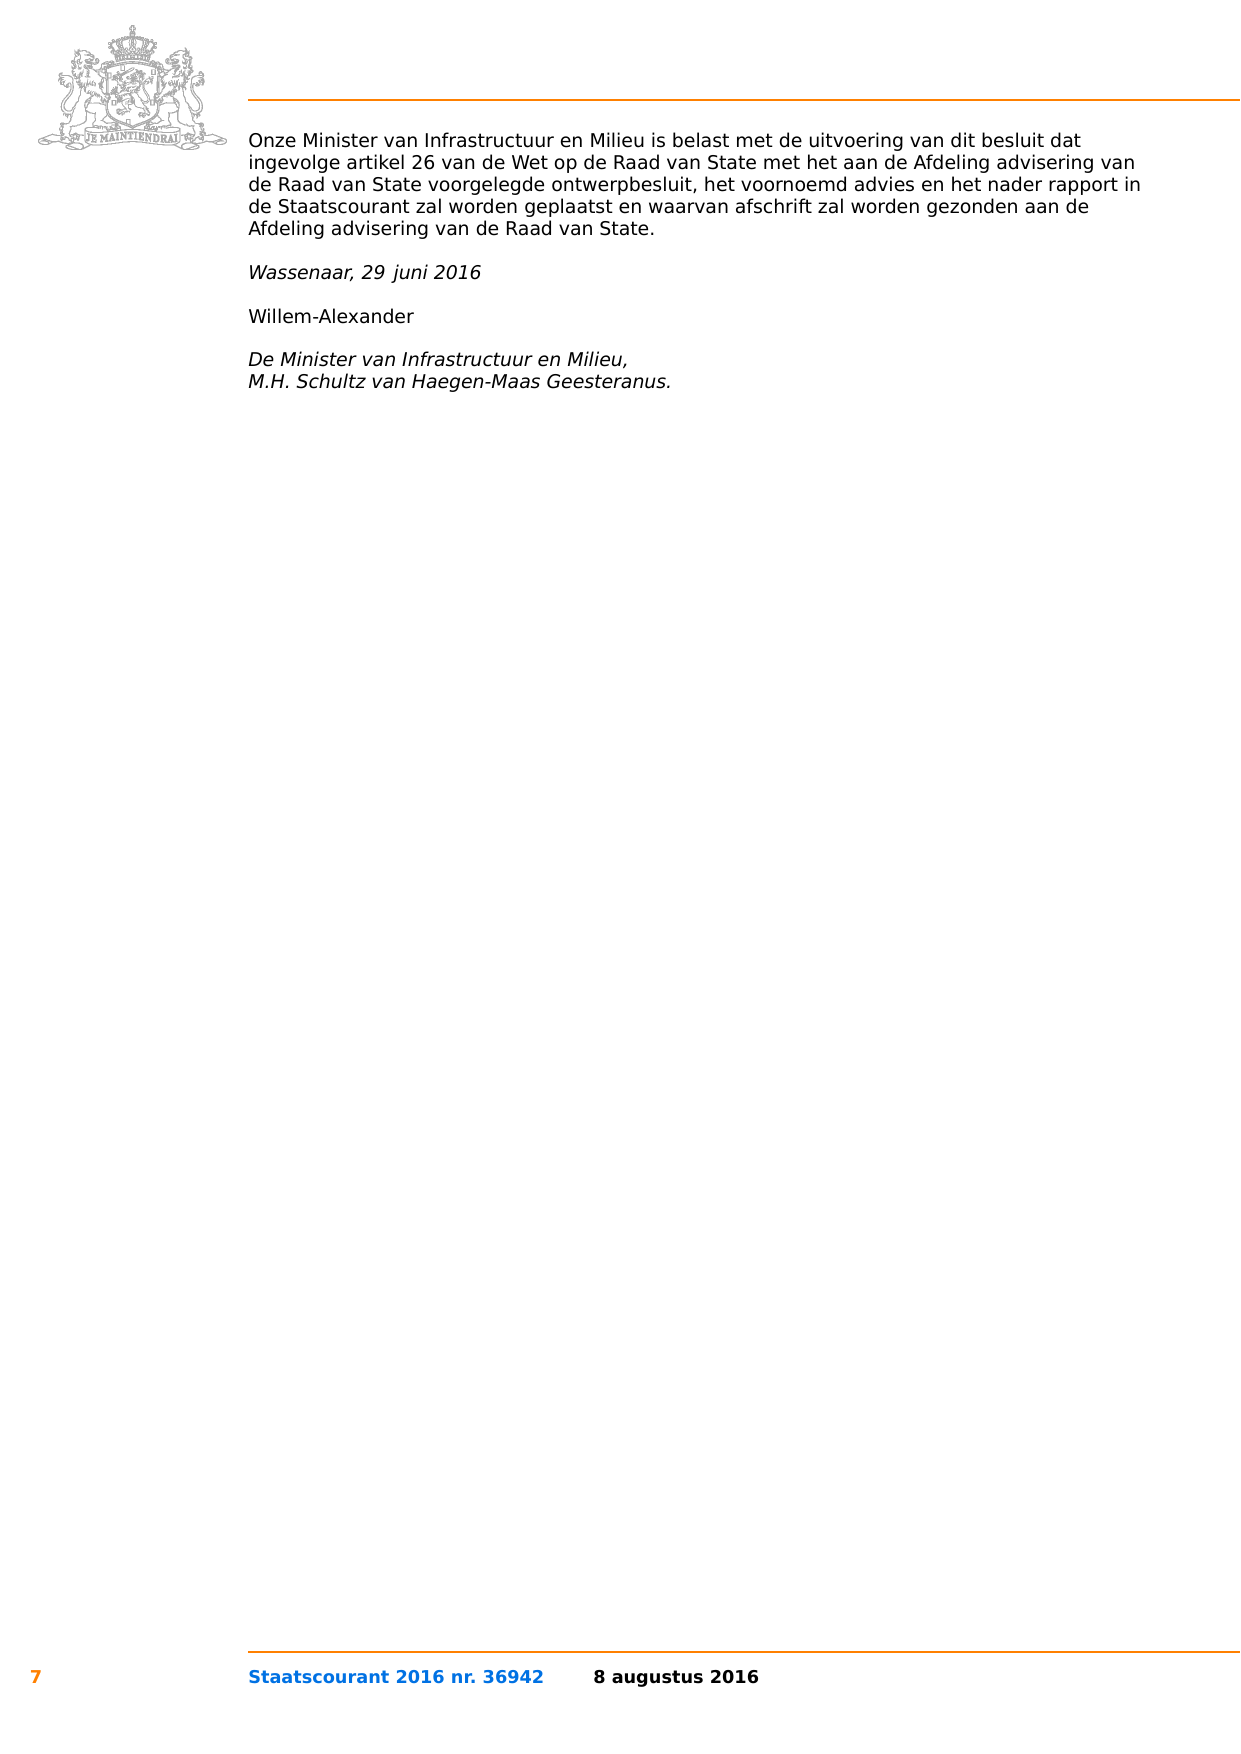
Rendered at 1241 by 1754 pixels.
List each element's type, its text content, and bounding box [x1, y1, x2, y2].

picture [38, 25, 227, 150]
text Onze Minister van Infrastructuur en Milieu is belast met de uitvoering van dit besluit dat ingevolge artikel 26 van de Wet op de Raad van State met het aan de Afdeling advisering van de Raad van State voorgelegde ontwerpbesluit, het voornoemd advies en het nader rapport in de Staatscourant zal worden geplaatst en waarvan afschrift zal worden gezonden aan de Afdeling advisering van de Raad van State. [248, 130, 1163, 240]
text De Minister van Infrastructuur en Milieu, M.H. Schultz van Haegen-Maas Geesteranus. [248, 349, 1163, 393]
text Willem-Alexander [248, 306, 1163, 327]
text Wassenaar, 29 juni 2016 [248, 262, 1163, 284]
